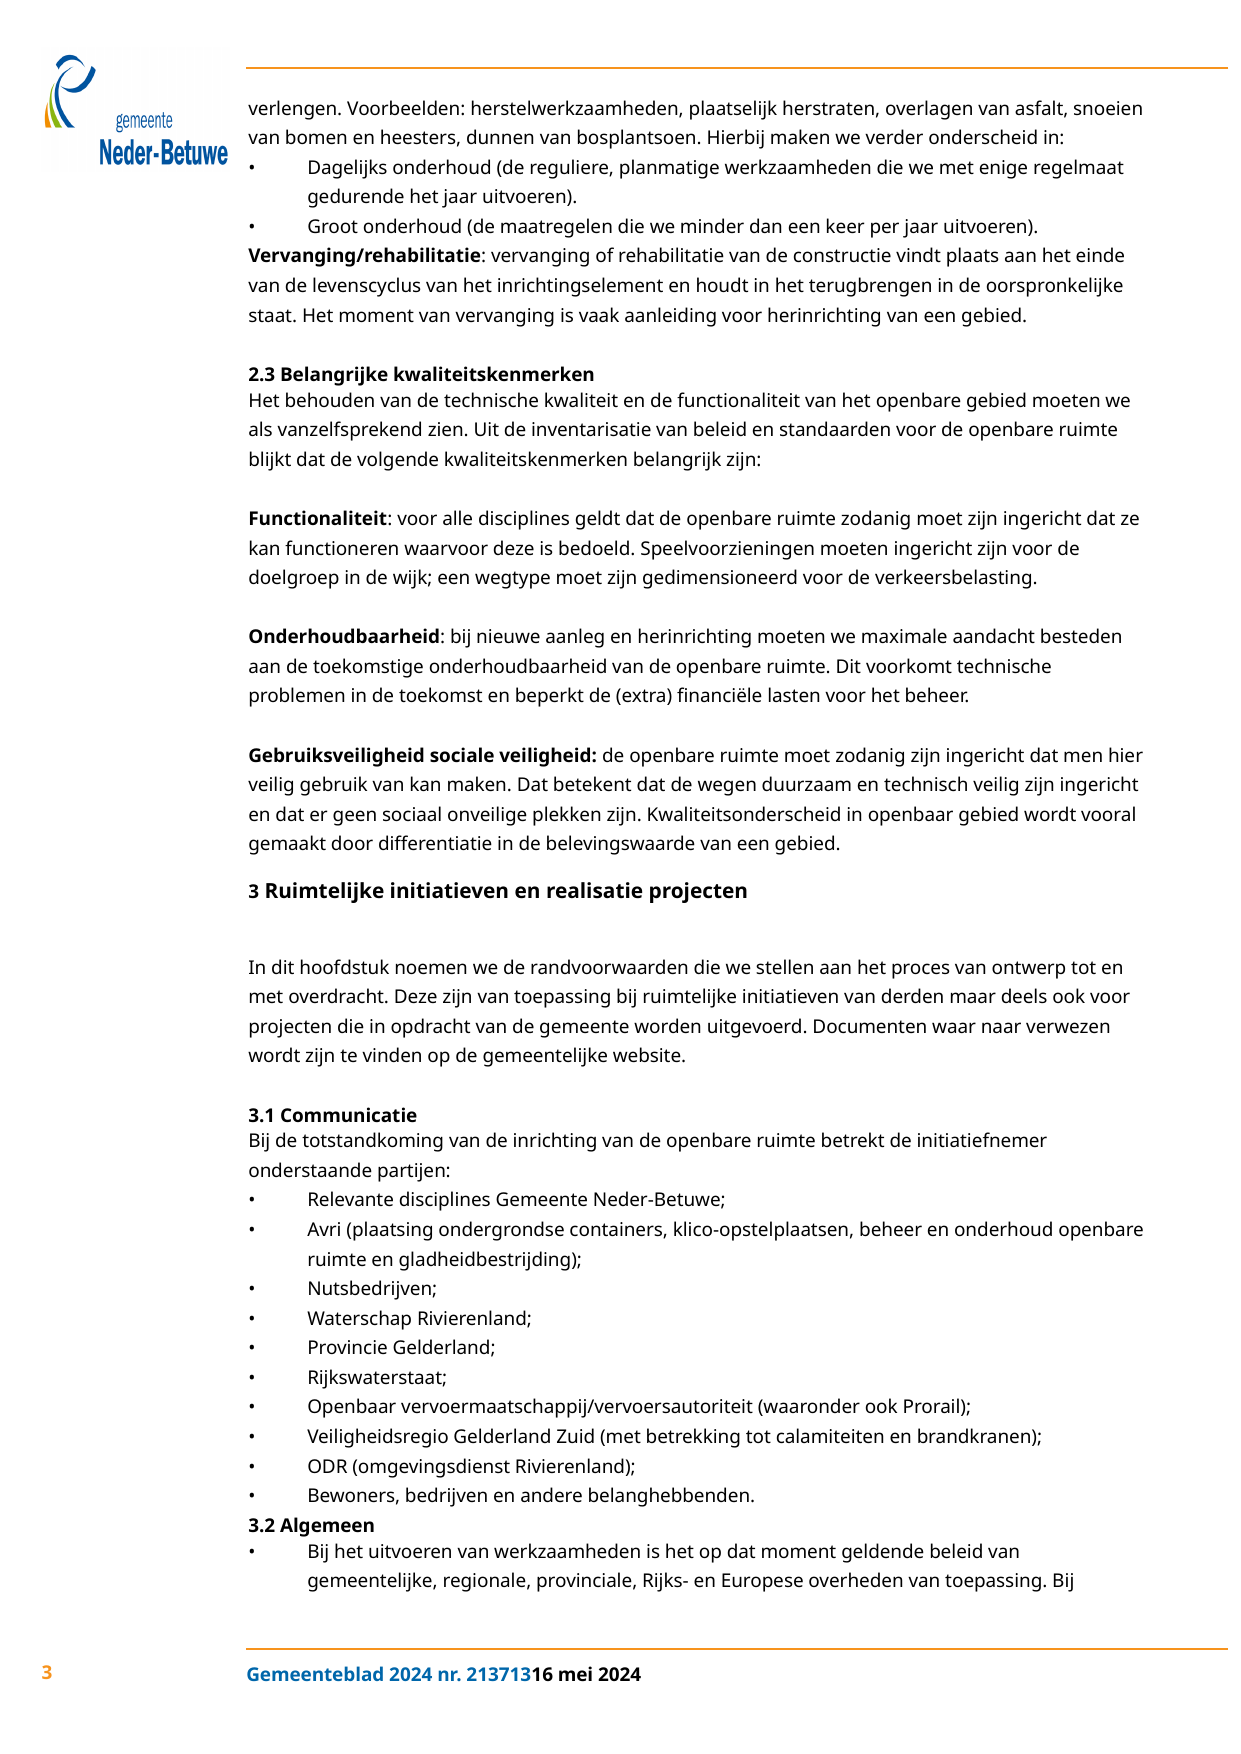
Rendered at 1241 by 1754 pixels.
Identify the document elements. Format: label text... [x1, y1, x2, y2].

list Rijkswaterstaat; [248, 1364, 1152, 1390]
list Openbaar vervoermaatschappij/vervoersautoriteit (waaronder ook Prorail); [248, 1394, 1152, 1419]
list Bij het uitvoeren van werkzaamheden is het op dat moment geldende beleid van gemeentelijke, regionale, provinciale, Rijks- en Europese overheden van toepassing. Bij [248, 1538, 1152, 1593]
list Bewoners, bedrijven en andere belanghebbenden. [248, 1482, 1152, 1508]
list Relevante disciplines Gemeente Neder-Betuwe; [248, 1187, 1152, 1212]
list Avri (plaatsing ondergrondse containers, klico-opstelplaatsen, beheer en onderhoud openbare ruimte en gladheidbestrijding); [248, 1216, 1152, 1272]
text 3.2 Algemeen [248, 1512, 1152, 1538]
text Vervanging/rehabilitatie: vervanging of rehabilitatie van de constructie vindt plaats aan het einde van de levenscyclus van het inrichtingselement en houdt in het terugbrengen in de oorspronkelijke staat. Het moment van vervanging is vaak aanleiding voor herinrichting van een gebied. [248, 243, 1152, 328]
text 3 Ruimtelijke initiatieven en realisatie projecten [248, 876, 1152, 904]
text Gebruiksveiligheid sociale veiligheid: de openbare ruimte moet zodanig zijn ingericht dat men hier veilig gebruik van kan maken. Dat betekent dat de wegen duurzaam en technisch veilig zijn ingericht en dat er geen sociaal onveilige plekken zijn. Kwaliteitsonderscheid in openbaar gebied wordt vooral gemaakt door differentiatie in de belevingswaarde van een gebied. [248, 742, 1152, 856]
text Onderhoudbaarheid: bij nieuwe aanleg en herinrichting moeten we maximale aandacht besteden aan de toekomstige onderhoudbaarheid van de openbare ruimte. Dit voorkomt technische problemen in de toekomst en beperkt de (extra) financiële lasten voor het beheer. [248, 623, 1152, 708]
list Provincie Gelderland; [248, 1334, 1152, 1360]
picture [41, 47, 231, 172]
list ODR (omgevingsdienst Rivierenland); [248, 1453, 1152, 1479]
list Waterschap Rivierenland; [248, 1305, 1152, 1331]
text In dit hoofdstuk noemen we de randvoorwaarden die we stellen aan het proces van ontwerp tot en met overdracht. Deze zijn van toepassing bij ruimtelijke initiatieven van derden maar deels ook voor projecten die in opdracht van de gemeente worden uitgevoerd. Documenten waar naar verwezen wordt zijn te vinden op de gemeentelijke website. [248, 954, 1152, 1068]
text 3.1 Communicatie [248, 1102, 1152, 1127]
list Dagelijks onderhoud (de reguliere, planmatige werkzaamheden die we met enige regelmaat gedurende het jaar uitvoeren). [248, 154, 1152, 209]
text Functionaliteit: voor alle disciplines geldt dat de openbare ruimte zodanig moet zijn ingericht dat ze kan functioneren waarvoor deze is bedoeld. Speelvoorzieningen moeten ingericht zijn voor de doelgroep in de wijk; een wegtype moet zijn gedimensioneerd voor de verkeersbelasting. [248, 505, 1152, 590]
list Groot onderhoud (de maatregelen die we minder dan een keer per jaar uitvoeren). [248, 213, 1152, 239]
text Bij de totstandkoming van de inrichting van de openbare ruimte betrekt de initiatiefnemer onderstaande partijen: [248, 1127, 1152, 1183]
text Het behouden van de technische kwaliteit en de functionaliteit van het openbare gebied moeten we als vanzelfsprekend zien. Uit de inventarisatie van beleid en standaarden voor de openbare ruimte blijkt dat de volgende kwaliteitskenmerken belangrijk zijn: [248, 387, 1152, 472]
text 2.3 Belangrijke kwaliteitskenmerken [248, 361, 1152, 387]
list Nutsbedrijven; [248, 1275, 1152, 1301]
text verlengen. Voorbeelden: herstelwerkzaamheden, plaatselijk herstraten, overlagen van asfalt, snoeien van bomen en heesters, dunnen van bosplantsoen. Hierbij maken we verder onderscheid in: [248, 95, 1152, 150]
list Veiligheidsregio Gelderland Zuid (met betrekking tot calamiteiten en brandkranen); [248, 1423, 1152, 1449]
